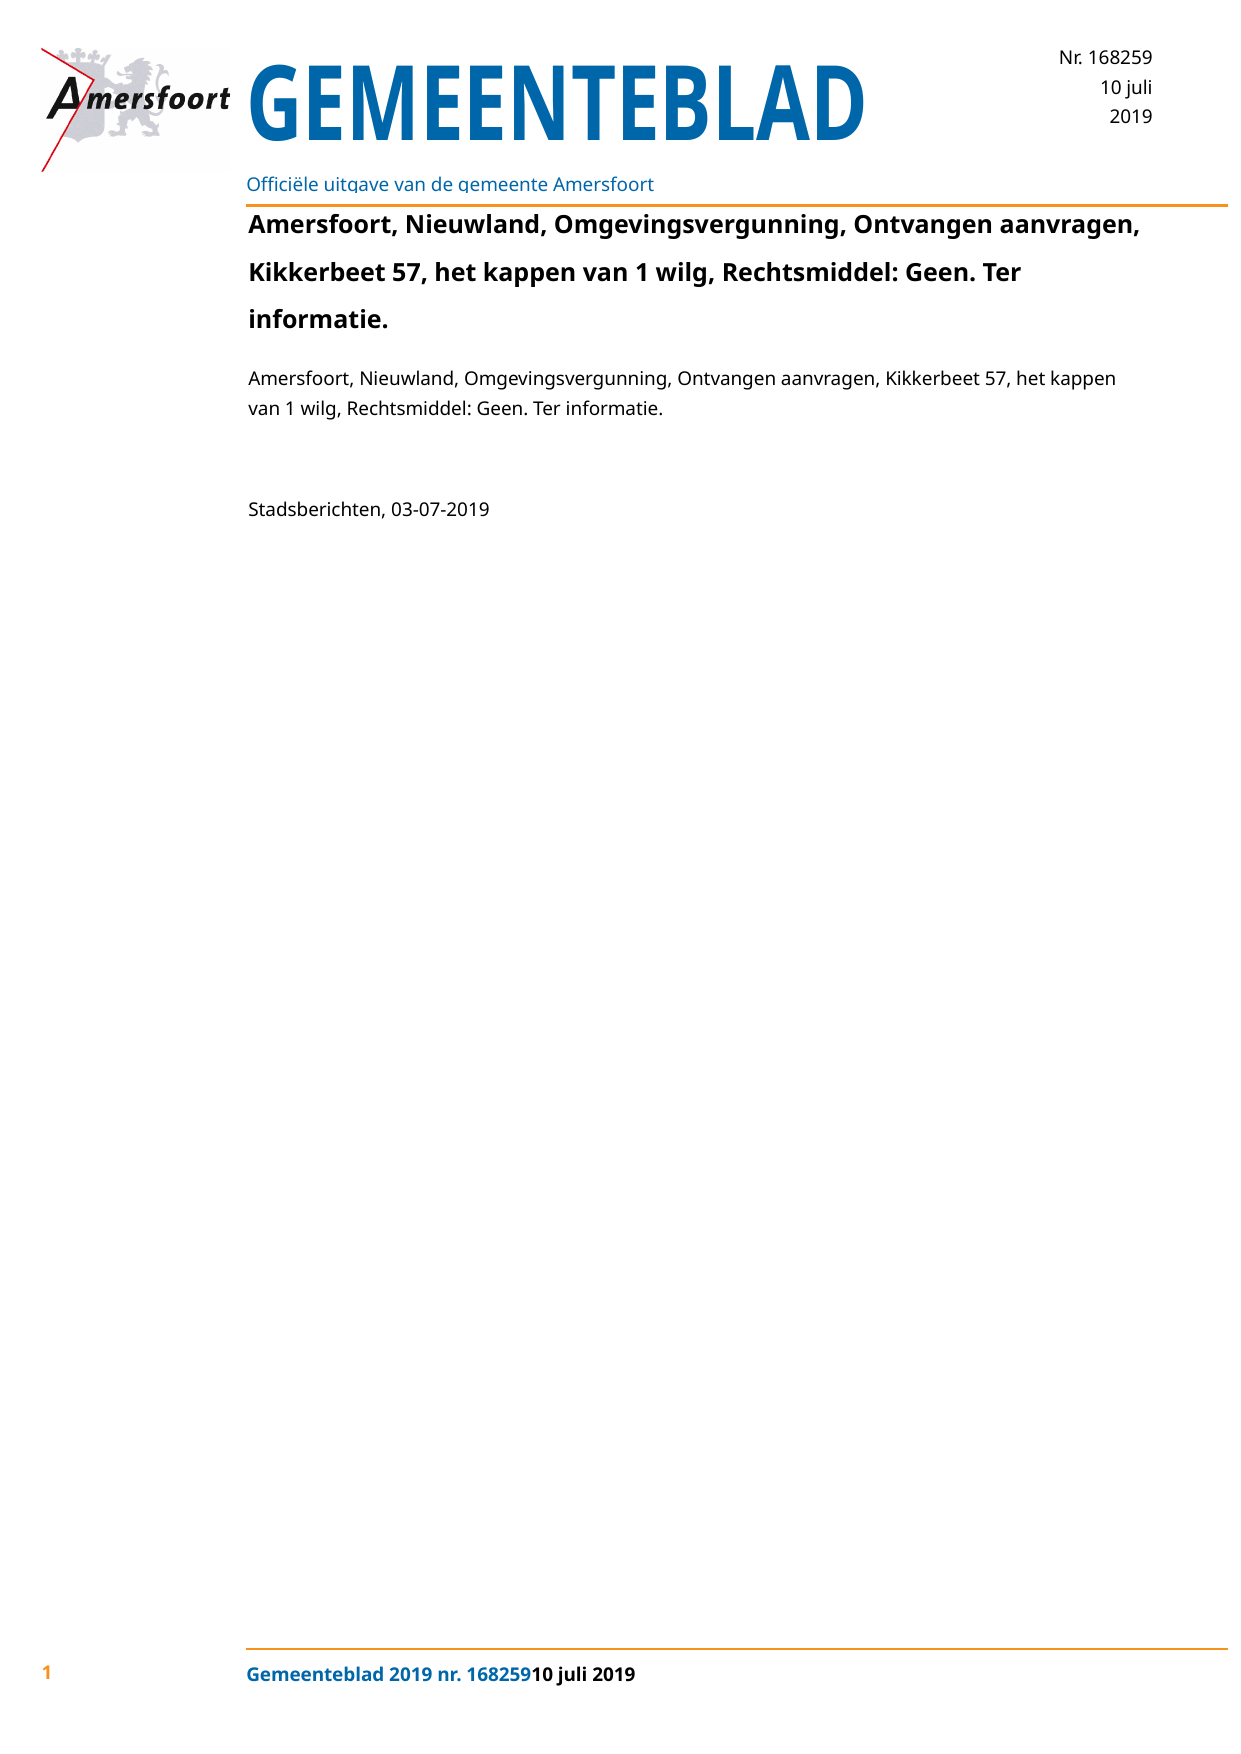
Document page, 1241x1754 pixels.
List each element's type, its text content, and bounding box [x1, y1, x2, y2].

text Amersfoort, Nieuwland, Omgevingsvergunning, Ontvangen aanvragen, Kikkerbeet 57, het kappen van 1 wilg, Rechtsmiddel: Geen. Ter informatie. [248, 366, 1152, 421]
text Stadsberichten, 03-07-2019 [248, 496, 1152, 522]
text Amersfoort, Nieuwland, Omgevingsvergunning, Ontvangen aanvragen, Kikkerbeet 57, het kappen van 1 wilg, Rechtsmiddel: Geen. Ter informatie. [248, 207, 1152, 336]
picture [41, 47, 231, 172]
